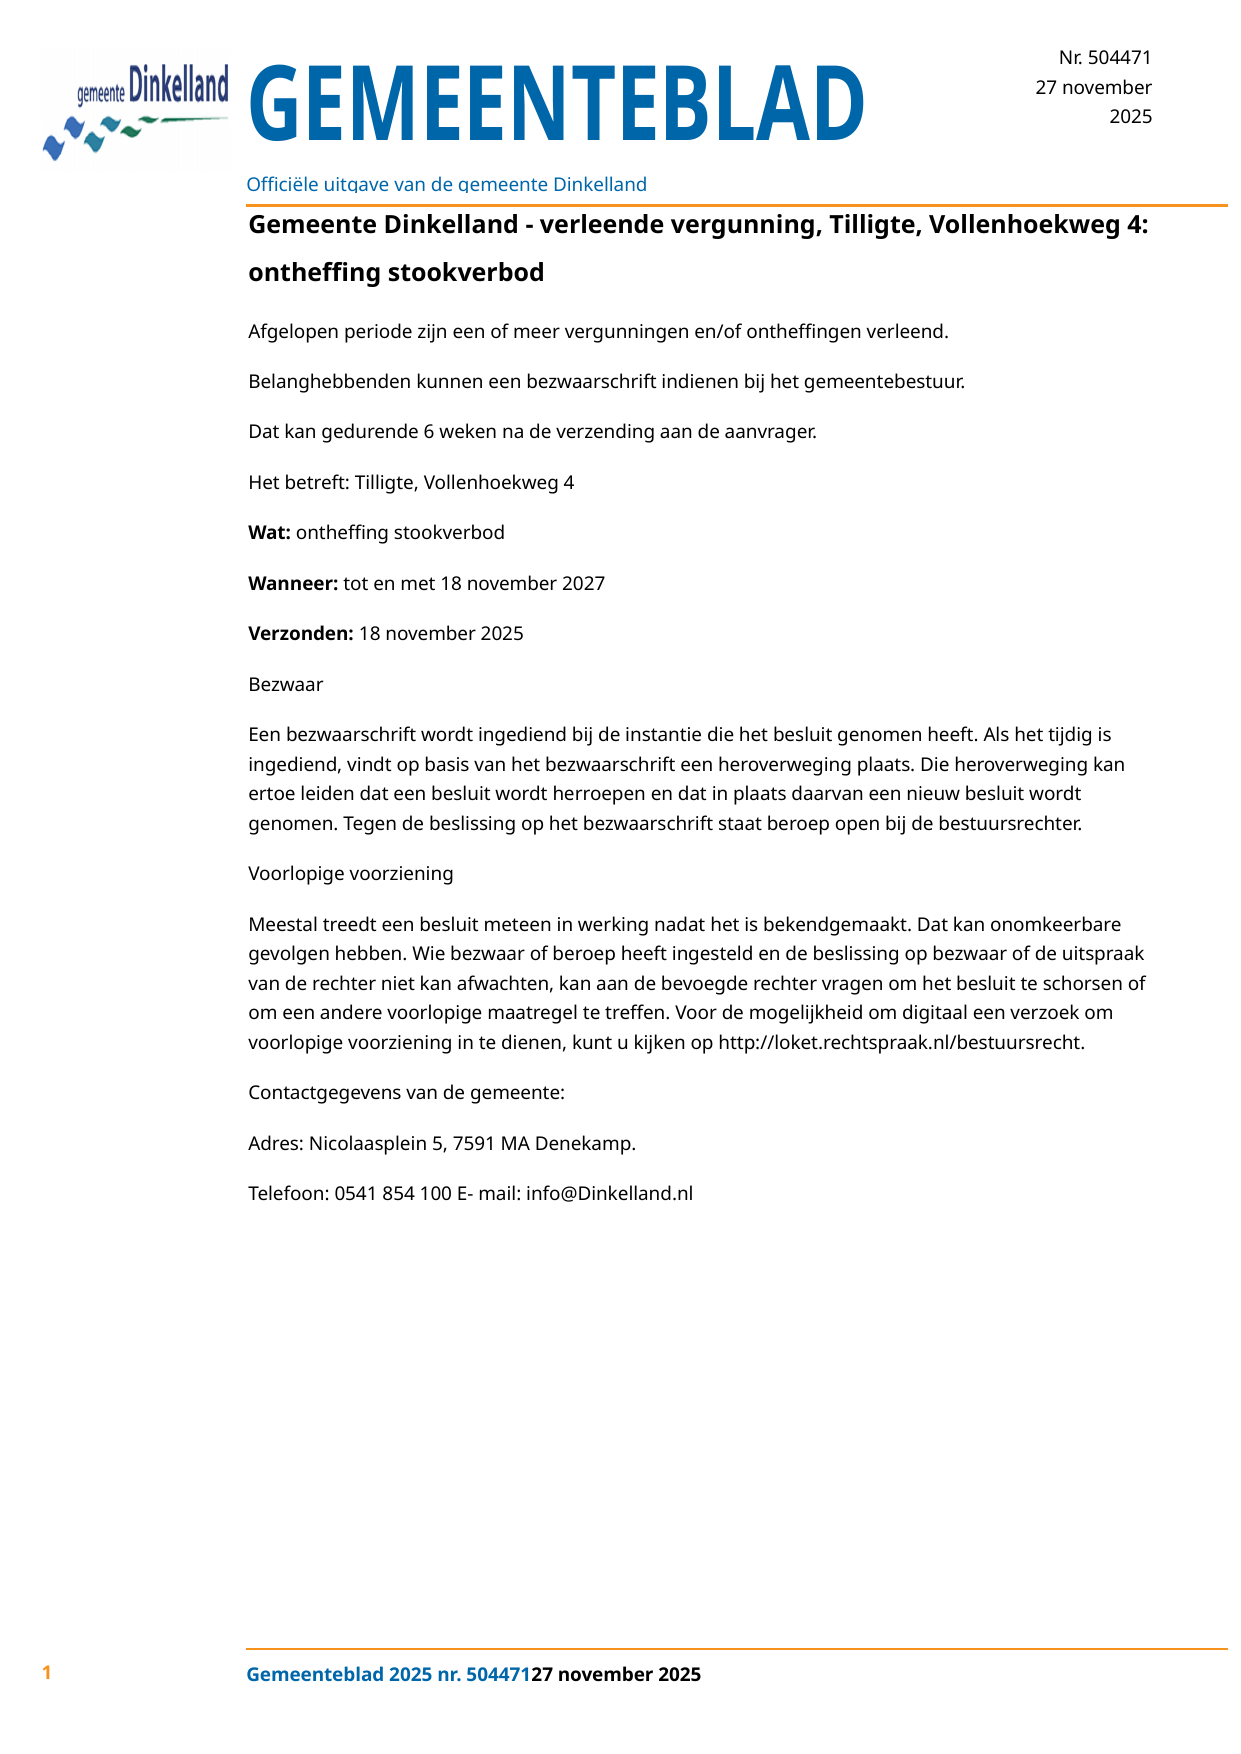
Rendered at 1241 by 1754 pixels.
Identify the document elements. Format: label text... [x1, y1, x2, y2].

text Een bezwaarschrift wordt ingediend bij de instantie die het besluit genomen heeft. Als het tijdig is ingediend, vindt op basis van het bezwaarschrift een heroverweging plaats. Die heroverweging kan ertoe leiden dat een besluit wordt herroepen en dat in plaats daarvan een nieuw besluit wordt genomen. Tegen de beslissing op het bezwaarschrift staat beroep open bij de bestuursrechter. [248, 721, 1152, 836]
text Telefoon: 0541 854 100 E- mail: info@Dinkelland.nl [248, 1180, 1152, 1206]
text Meestal treedt een besluit meteen in werking nadat het is bekendgemaakt. Dat kan onomkeerbare gevolgen hebben. Wie bezwaar of beroep heeft ingesteld en de beslissing op bezwaar of de uitspraak van de rechter niet kan afwachten, kan aan de bevoegde rechter vragen om het besluit te schorsen of om een andere voorlopige maatregel te treffen. Voor de mogelijkheid om digitaal een verzoek om voorlopige voorziening in te dienen, kunt u kijken op http://loket.rechtspraak.nl/bestuursrecht. [248, 911, 1152, 1055]
text Voorlopige voorziening [248, 860, 1152, 886]
text Wanneer: tot en met 18 november 2027 [248, 570, 1152, 596]
text Dat kan gedurende 6 weken na de verzending aan de aanvrager. [248, 419, 1152, 444]
text Adres: Nicolaasplein 5, 7591 MA Denekamp. [248, 1130, 1152, 1156]
text Afgelopen periode zijn een of meer vergunningen en/of ontheffingen verleend. [248, 318, 1152, 344]
text Belanghebbenden kunnen een bezwaarschrift indienen bij het gemeentebestuur. [248, 368, 1152, 394]
picture [41, 47, 231, 172]
text Het betreft: Tilligte, Vollenhoekweg 4 [248, 469, 1152, 495]
text Contactgegevens van de gemeente: [248, 1079, 1152, 1105]
text Bezwaar [248, 671, 1152, 697]
text Verzonden: 18 november 2025 [248, 620, 1152, 646]
text Gemeente Dinkelland - verleende vergunning, Tilligte, Vollenhoekweg 4: ontheffing stookverbod [248, 207, 1152, 288]
text Wat: ontheffing stookverbod [248, 519, 1152, 545]
